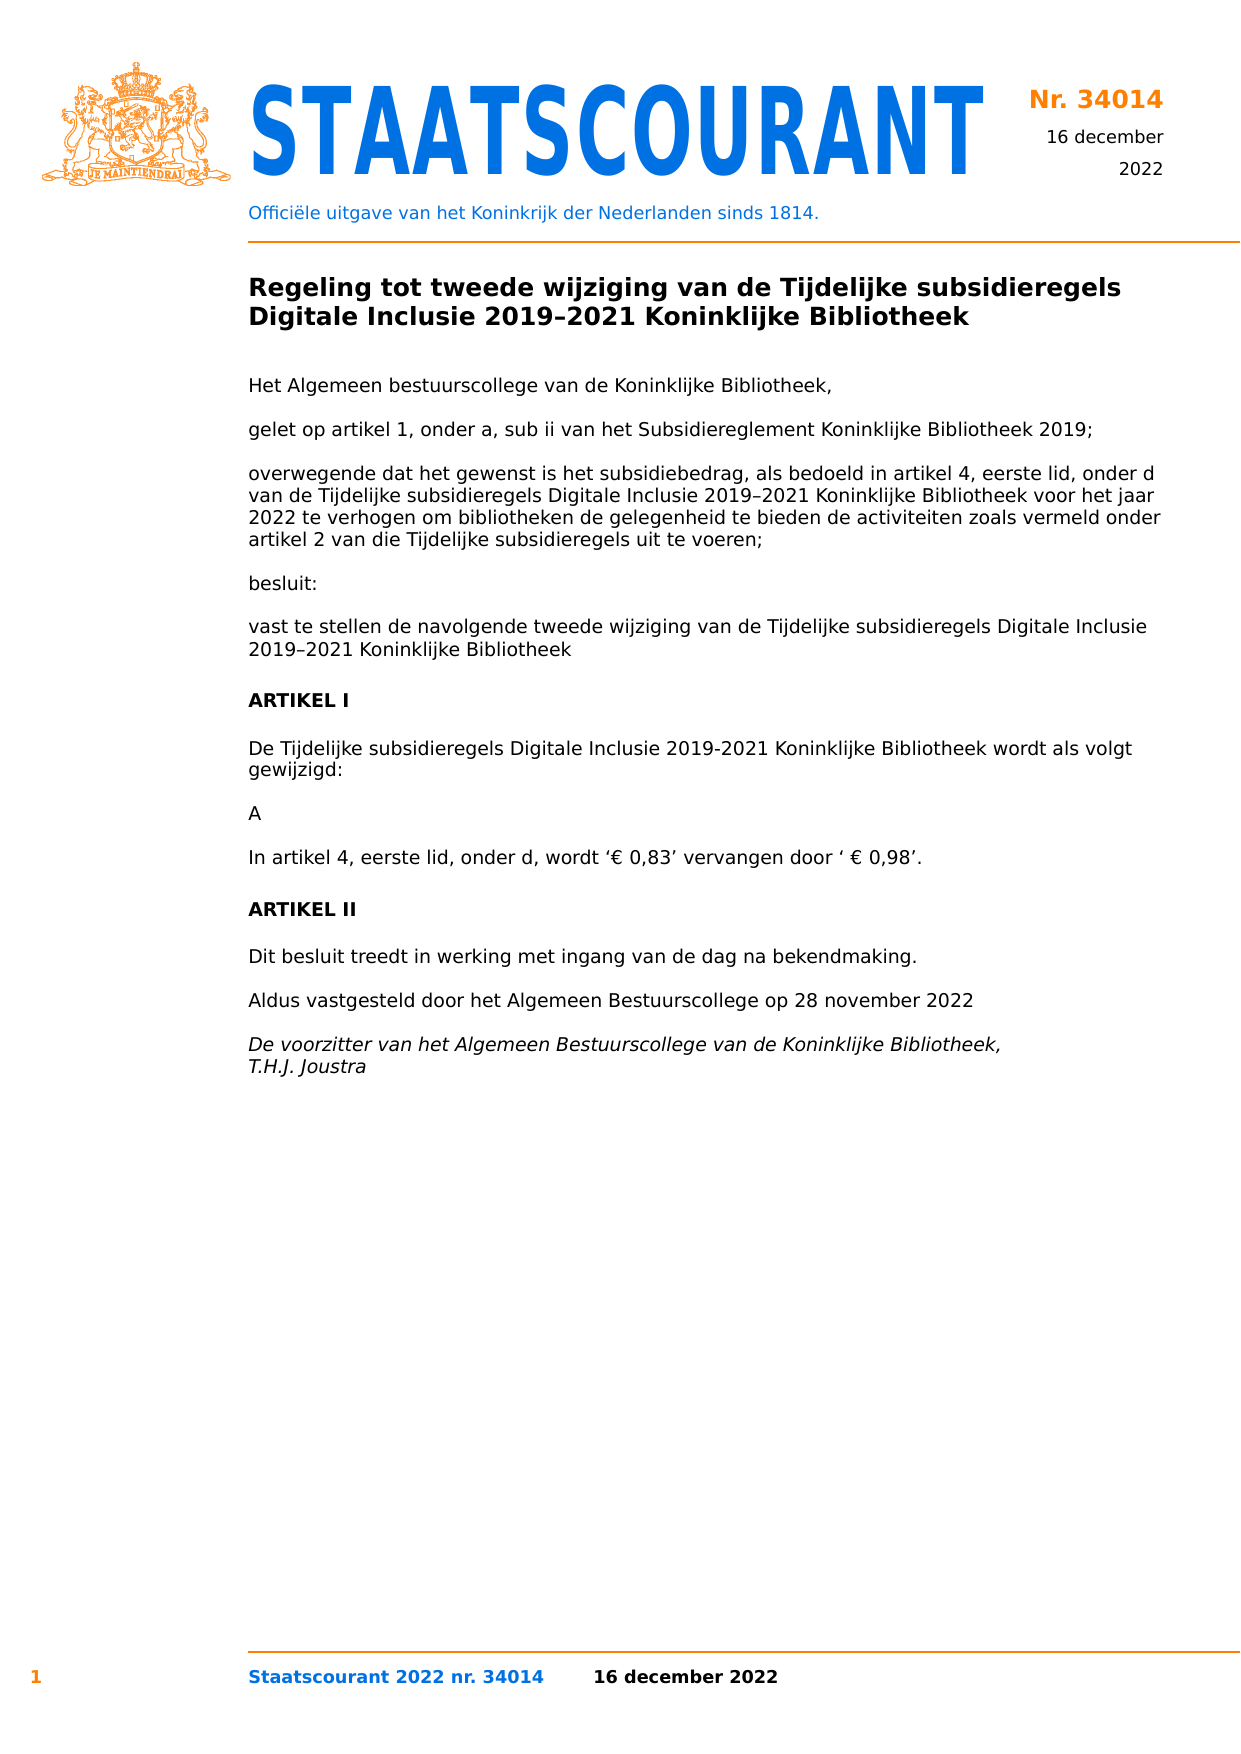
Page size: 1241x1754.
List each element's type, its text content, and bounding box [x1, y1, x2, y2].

table_header Nr. 34014 [998, 62, 1240, 121]
table_cell Officiële uitgave van het Koninkrijk der Nederlanden sinds 1814. [248, 203, 1240, 241]
text Aldus vastgesteld door het Algemeen Bestuurscollege op 28 november 2022 [248, 990, 1163, 1012]
text overwegende dat het gewenst is het subsidiebedrag, als bedoeld in artikel 4, eerste lid, onder d van de Tijdelijke subsidieregels Digitale Inclusie 2019–2021 Koninklijke Bibliotheek voor het jaar 2022 te verhogen om bibliotheken de gelegenheid te bieden de activiteiten zoals vermeld onder artikel 2 van die Tijdelijke subsidieregels uit te voeren; [248, 463, 1163, 551]
table_cell 16 december [998, 121, 1240, 153]
text Dit besluit treedt in werking met ingang van de dag na bekendmaking. [248, 946, 1163, 968]
text Het Algemeen bestuurscollege van de Koninklijke Bibliotheek, [248, 375, 1163, 397]
subtitle ARTIKEL I [248, 690, 1163, 712]
picture [41, 62, 231, 186]
text In artikel 4, eerste lid, onder d, wordt ‘€ 0,83’ vervangen door ‘ € 0,98’. [248, 847, 1163, 869]
text besluit: [248, 573, 1163, 594]
text vast te stellen de navolgende tweede wijziging van de Tijdelijke subsidieregels Digitale Inclusie 2019–2021 Koninklijke Bibliotheek [248, 616, 1163, 660]
subtitle ARTIKEL II [248, 899, 1163, 921]
text gelet op artikel 1, onder a, sub ii van het Subsidiereglement Koninklijke Bibliotheek 2019; [248, 419, 1163, 441]
text De voorzitter van het Algemeen Bestuurscollege van de Koninklijke Bibliotheek, T.H.J. Joustra [248, 1034, 1163, 1078]
text De Tijdelijke subsidieregels Digitale Inclusie 2019-2021 Koninklijke Bibliotheek wordt als volgt gewijzigd: [248, 737, 1163, 781]
table_header [25, 62, 248, 241]
subtitle Regeling tot tweede wijziging van de Tijdelijke subsidieregels Digitale Inclusie 2019–2021 Koninklijke Bibliotheek [248, 273, 1163, 331]
table_cell 2022 [998, 153, 1240, 203]
table_header STAATSCOURANT [248, 62, 998, 203]
text A [248, 803, 1163, 825]
